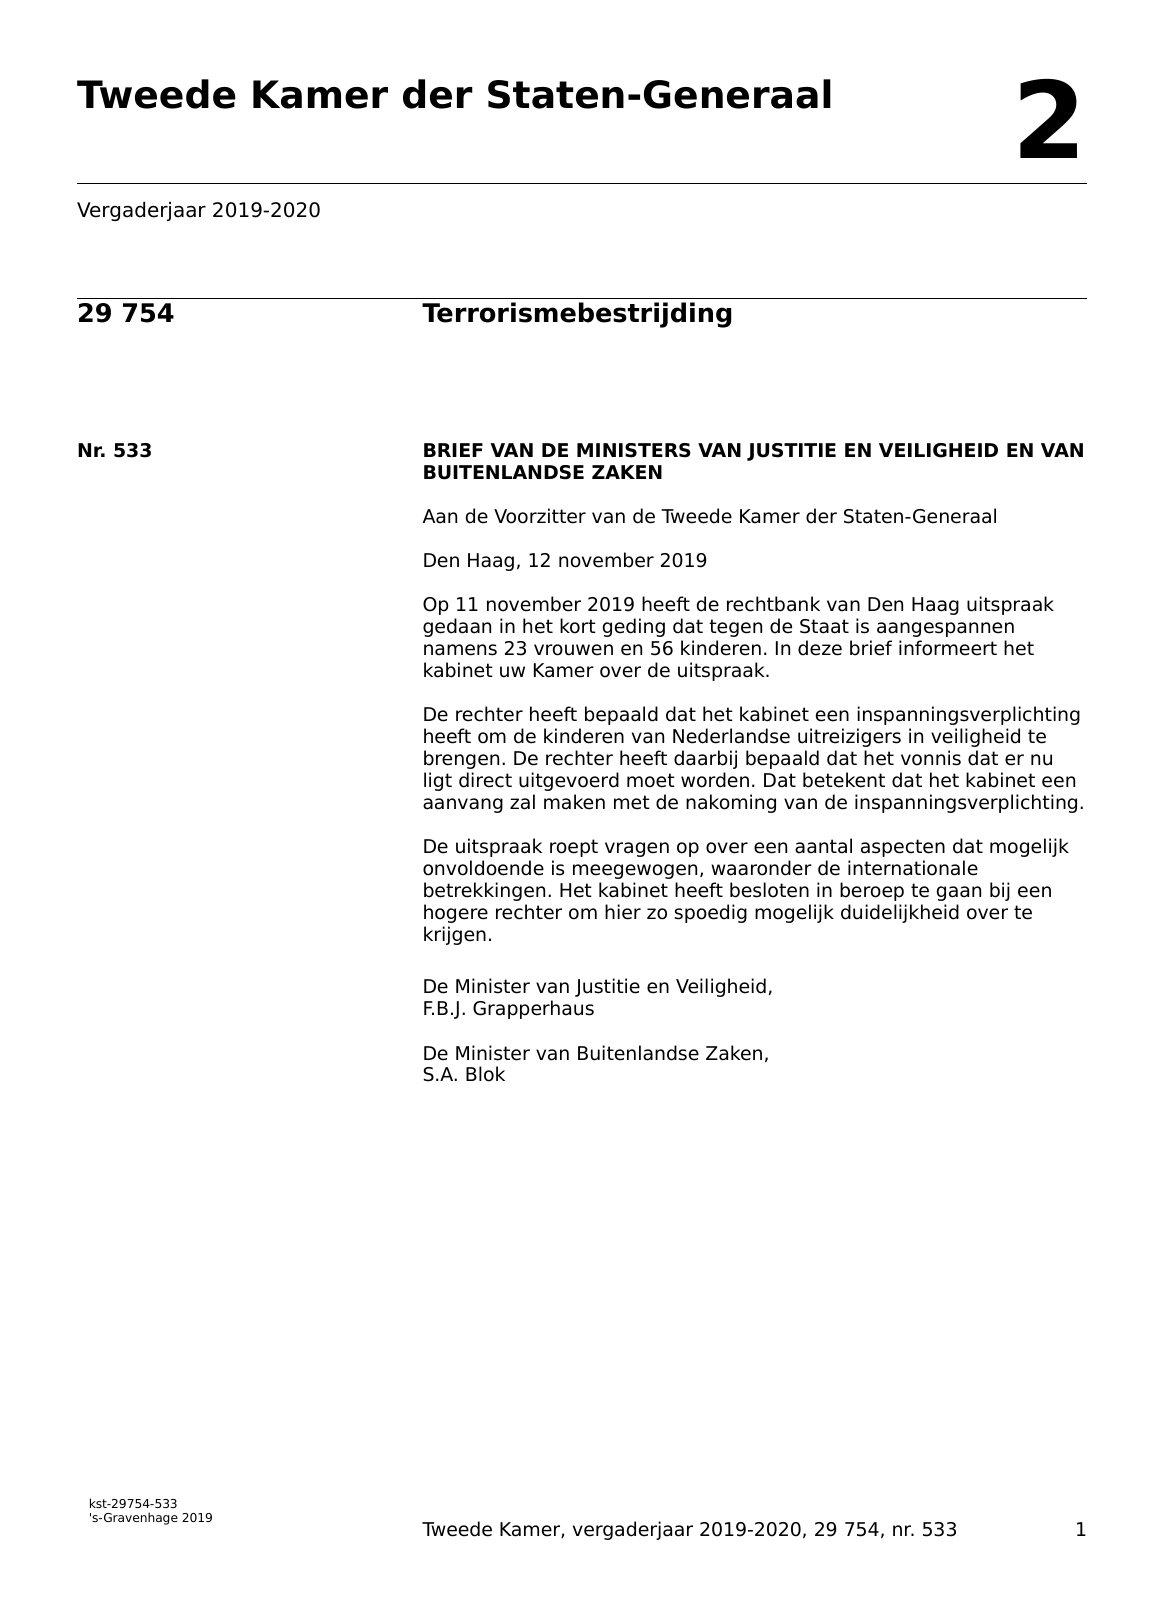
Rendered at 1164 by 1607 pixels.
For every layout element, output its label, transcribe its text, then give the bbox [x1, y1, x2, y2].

subtitle Nr. 533 BRIEF VAN DE MINISTERS VAN JUSTITIE EN VEILIGHEID EN VAN BUITENLANDSE ZAKEN [77, 440, 1087, 484]
text Aan de Voorzitter van de Tweede Kamer der Staten-Generaal [422, 506, 1087, 528]
text kst-29754-533 [88, 1497, 323, 1511]
text Den Haag, 12 november 2019 [422, 550, 1087, 572]
table_cell Vergaderjaar 2019-2020 [77, 184, 1087, 298]
text De Minister van Buitenlandse Zaken, S.A. Blok [422, 1042, 1087, 1086]
table_header Tweede Kamer der Staten-Generaal [77, 59, 886, 183]
text Op 11 november 2019 heeft de rechtbank van Den Haag uitspraak gedaan in het kort geding dat tegen de Staat is aangespannen namens 23 vrouwen en 56 kinderen. In deze brief informeert het kabinet uw Kamer over de uitspraak. [422, 594, 1087, 682]
subtitle 29 754 Terrorismebestrijding [77, 299, 1087, 329]
text De uitspraak roept vragen op over een aantal aspecten dat mogelijk onvoldoende is meegewogen, waaronder de internationale betrekkingen. Het kabinet heeft besloten in beroep te gaan bij een hogere rechter om hier zo spoedig mogelijk duidelijkheid over te krijgen. [422, 836, 1087, 946]
text De Minister van Justitie en Veiligheid, F.B.J. Grapperhaus [422, 976, 1087, 1020]
text 's-Gravenhage 2019 [88, 1511, 323, 1525]
table_header 2 [886, 59, 1087, 183]
text De rechter heeft bepaald dat het kabinet een inspanningsverplichting heeft om de kinderen van Nederlandse uitreizigers in veiligheid te brengen. De rechter heeft daarbij bepaald dat het vonnis dat er nu ligt direct uitgevoerd moet worden. Dat betekent dat het kabinet een aanvang zal maken met de nakoming van de inspanningsverplichting. [422, 704, 1087, 814]
